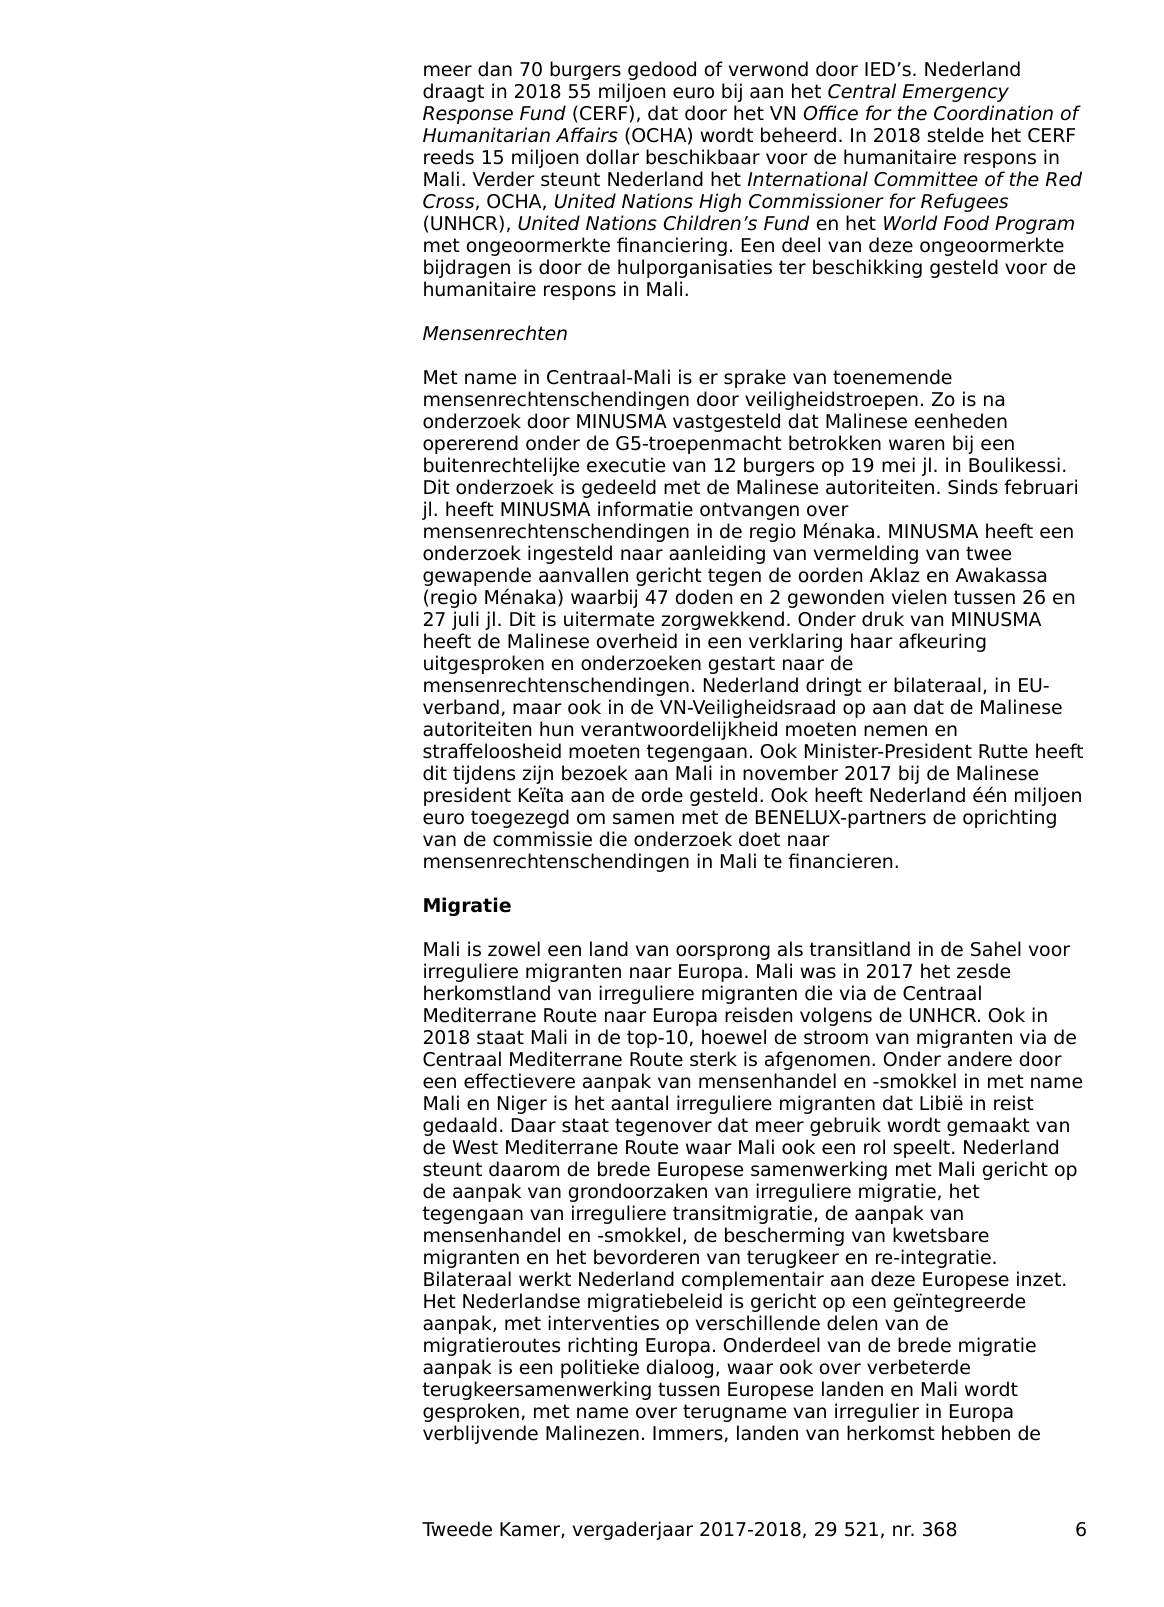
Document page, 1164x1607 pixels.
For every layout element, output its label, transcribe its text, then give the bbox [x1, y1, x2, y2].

subtitle Mensenrechten [422, 323, 1087, 345]
subtitle Migratie [422, 895, 1087, 917]
text meer dan 70 burgers gedood of verwond door IED’s. Nederland draagt in 2018 55 miljoen euro bij aan het Central Emergency Response Fund (CERF), dat door het VN Office for the Coordination of Humanitarian Affairs (OCHA) wordt beheerd. In 2018 stelde het CERF reeds 15 miljoen dollar beschikbaar voor de humanitaire respons in Mali. Verder steunt Nederland het International Committee of the Red Cross, OCHA, United Nations High Commissioner for Refugees (UNHCR), United Nations Children’s Fund en het World Food Program met ongeoormerkte financiering. Een deel van deze ongeoormerkte bijdragen is door de hulporganisaties ter beschikking gesteld voor de humanitaire respons in Mali. [422, 59, 1087, 301]
text Mali is zowel een land van oorsprong als transitland in de Sahel voor irreguliere migranten naar Europa. Mali was in 2017 het zesde herkomstland van irreguliere migranten die via de Centraal Mediterrane Route naar Europa reisden volgens de UNHCR. Ook in 2018 staat Mali in de top-10, hoewel de stroom van migranten via de Centraal Mediterrane Route sterk is afgenomen. Onder andere door een effectievere aanpak van mensenhandel en -smokkel in met name Mali en Niger is het aantal irreguliere migranten dat Libië in reist gedaald. Daar staat tegenover dat meer gebruik wordt gemaakt van de West Mediterrane Route waar Mali ook een rol speelt. Nederland steunt daarom de brede Europese samenwerking met Mali gericht op de aanpak van grondoorzaken van irreguliere migratie, het tegengaan van irreguliere transitmigratie, de aanpak van mensenhandel en -smokkel, de bescherming van kwetsbare migranten en het bevorderen van terugkeer en re-integratie. Bilateraal werkt Nederland complementair aan deze Europese inzet. Het Nederlandse migratiebeleid is gericht op een geïntegreerde aanpak, met interventies op verschillende delen van de migratieroutes richting Europa. Onderdeel van de brede migratie aanpak is een politieke dialoog, waar ook over verbeterde terugkeersamenwerking tussen Europese landen en Mali wordt gesproken, met name over terugname van irregulier in Europa verblijvende Malinezen. Immers, landen van herkomst hebben de [422, 939, 1087, 1444]
text Met name in Centraal-Mali is er sprake van toenemende mensenrechtenschendingen door veiligheidstroepen. Zo is na onderzoek door MINUSMA vastgesteld dat Malinese eenheden opererend onder de G5-troepenmacht betrokken waren bij een buitenrechtelijke executie van 12 burgers op 19 mei jl. in Boulikessi. Dit onderzoek is gedeeld met de Malinese autoriteiten. Sinds februari jl. heeft MINUSMA informatie ontvangen over mensenrechtenschendingen in de regio Ménaka. MINUSMA heeft een onderzoek ingesteld naar aanleiding van vermelding van twee gewapende aanvallen gericht tegen de oorden Aklaz en Awakassa (regio Ménaka) waarbij 47 doden en 2 gewonden vielen tussen 26 en 27 juli jl. Dit is uitermate zorgwekkend. Onder druk van MINUSMA heeft de Malinese overheid in een verklaring haar afkeuring uitgesproken en onderzoeken gestart naar de mensenrechtenschendingen. Nederland dringt er bilateraal, in EU-verband, maar ook in de VN-Veiligheidsraad op aan dat de Malinese autoriteiten hun verantwoordelijkheid moeten nemen en straffeloosheid moeten tegengaan. Ook Minister-President Rutte heeft dit tijdens zijn bezoek aan Mali in november 2017 bij de Malinese president Keïta aan de orde gesteld. Ook heeft Nederland één miljoen euro toegezegd om samen met de BENELUX-partners de oprichting van de commissie die onderzoek doet naar mensenrechtenschendingen in Mali te financieren. [422, 367, 1087, 873]
